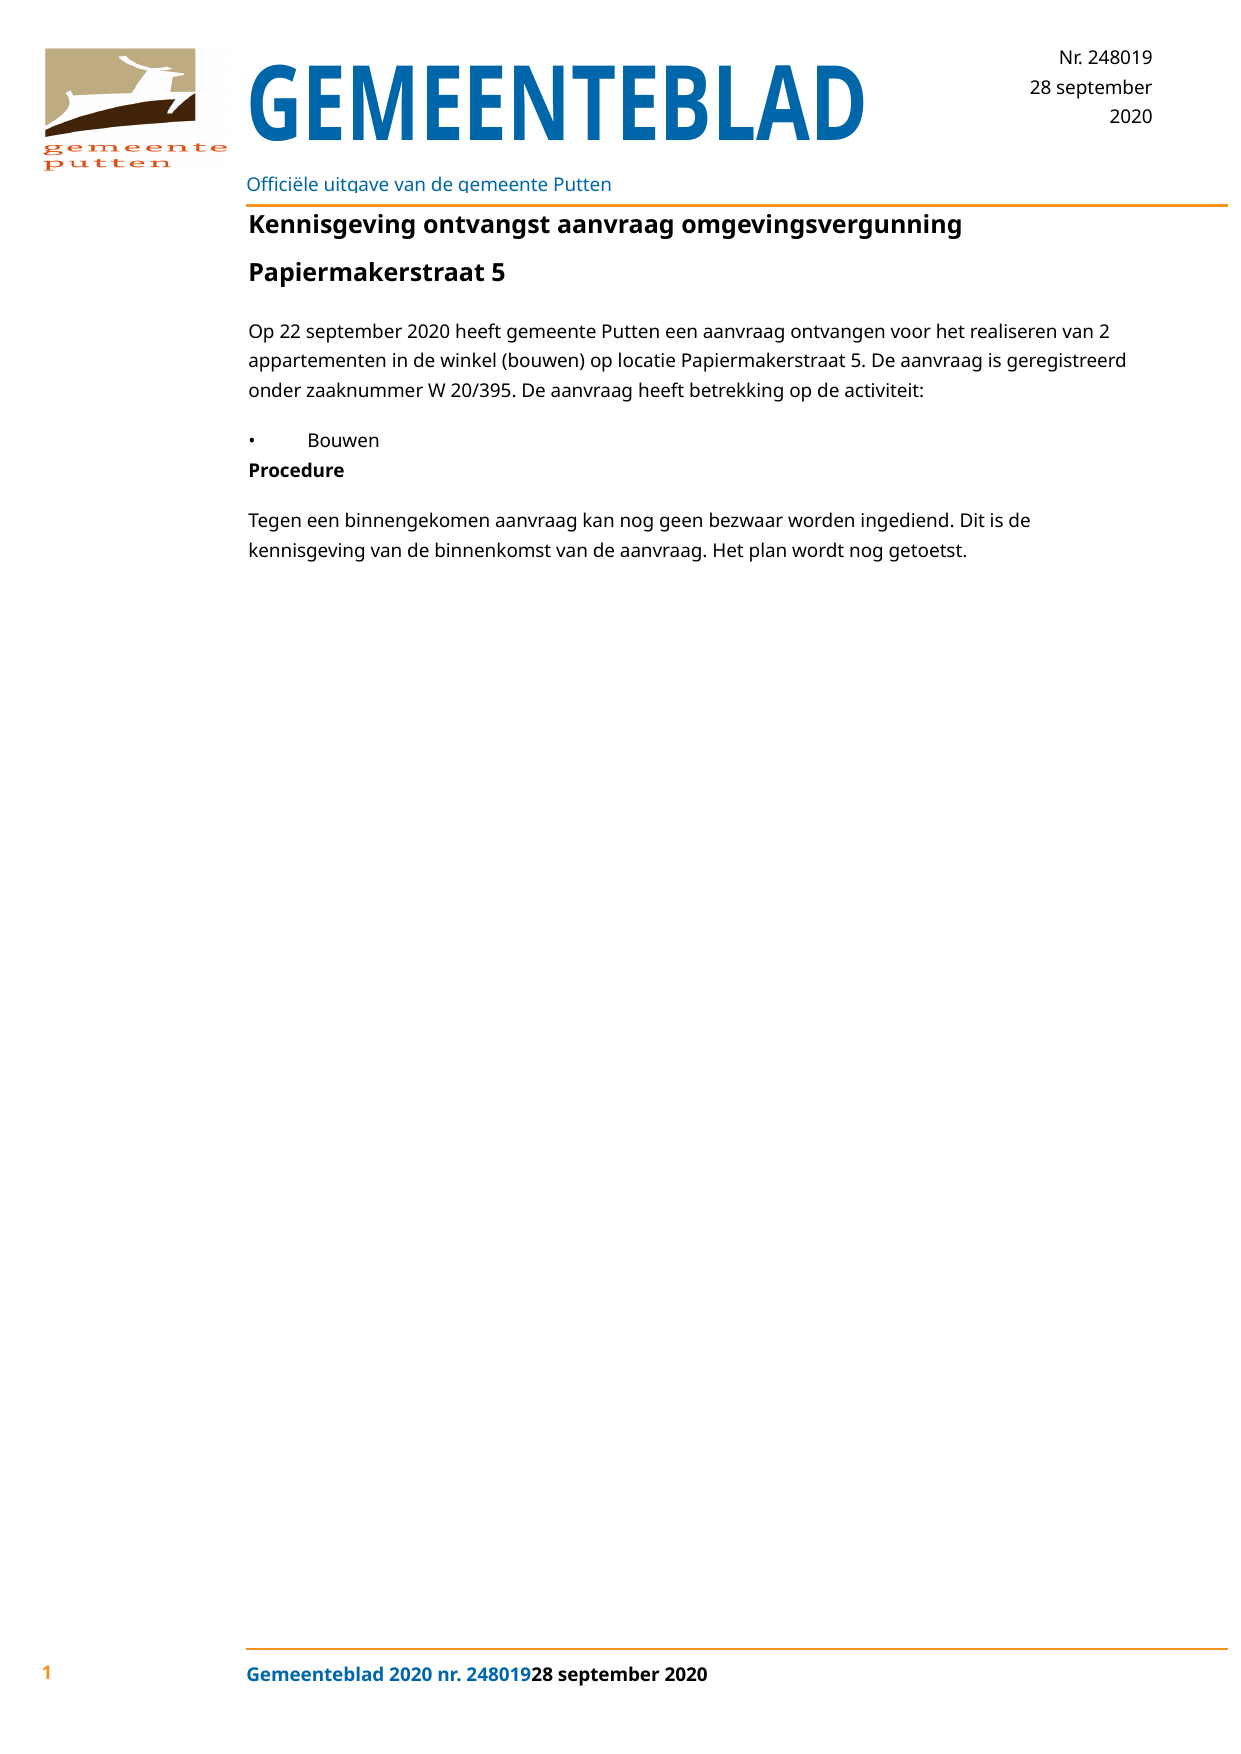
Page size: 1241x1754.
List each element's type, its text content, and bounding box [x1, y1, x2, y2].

text Procedure [248, 457, 1152, 483]
text Kennisgeving ontvangst aanvraag omgevingsvergunning Papiermakerstraat 5 [248, 207, 1152, 288]
list Bouwen [248, 427, 1152, 453]
picture [41, 47, 231, 172]
text Op 22 september 2020 heeft gemeente Putten een aanvraag ontvangen voor het realiseren van 2 appartementen in de winkel (bouwen) op locatie Papiermakerstraat 5. De aanvraag is geregistreerd onder zaaknummer W 20/395. De aanvraag heeft betrekking op de activiteit: [248, 318, 1152, 403]
text Tegen een binnengekomen aanvraag kan nog geen bezwaar worden ingediend. Dit is de kennisgeving van de binnenkomst van de aanvraag. Het plan wordt nog getoetst. [248, 507, 1152, 563]
